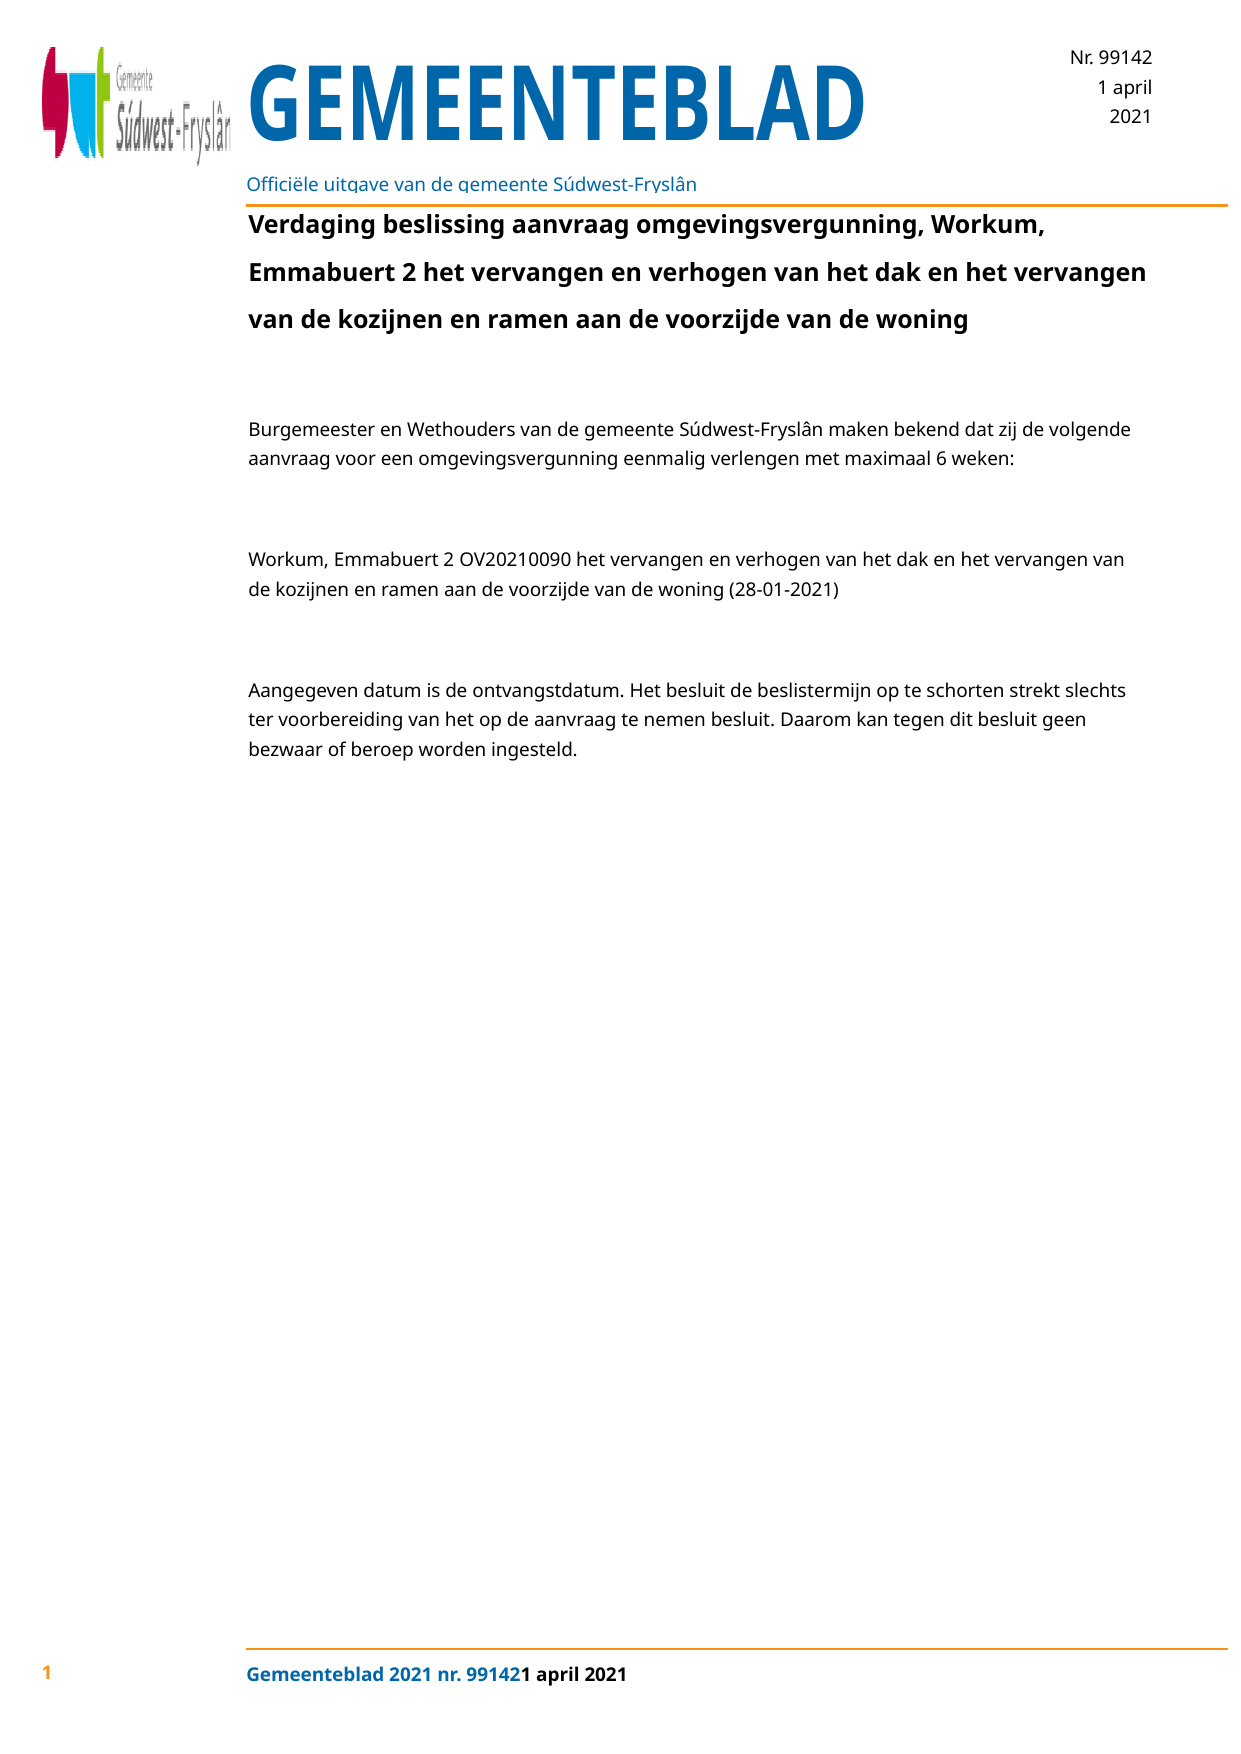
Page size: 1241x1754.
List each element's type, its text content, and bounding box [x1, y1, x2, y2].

text Verdaging beslissing aanvraag omgevingsvergunning, Workum, Emmabuert 2 het vervangen en verhogen van het dak en het vervangen van de kozijnen en ramen aan de voorzijde van de woning [248, 207, 1152, 336]
picture [41, 47, 231, 172]
text Burgemeester en Wethouders van de gemeente Súdwest-Fryslân maken bekend dat zij de volgende aanvraag voor een omgevingsvergunning eenmalig verlengen met maximaal 6 weken: [248, 416, 1152, 471]
text Workum, Emmabuert 2 OV20210090 het vervangen en verhogen van het dak en het vervangen van de kozijnen en ramen aan de voorzijde van de woning (28-01-2021) [248, 546, 1152, 602]
text Aangegeven datum is de ontvangstdatum. Het besluit de beslistermijn op te schorten strekt slechts ter voorbereiding van het op de aanvraag te nemen besluit. Daarom kan tegen dit besluit geen bezwaar of beroep worden ingesteld. [248, 677, 1152, 762]
